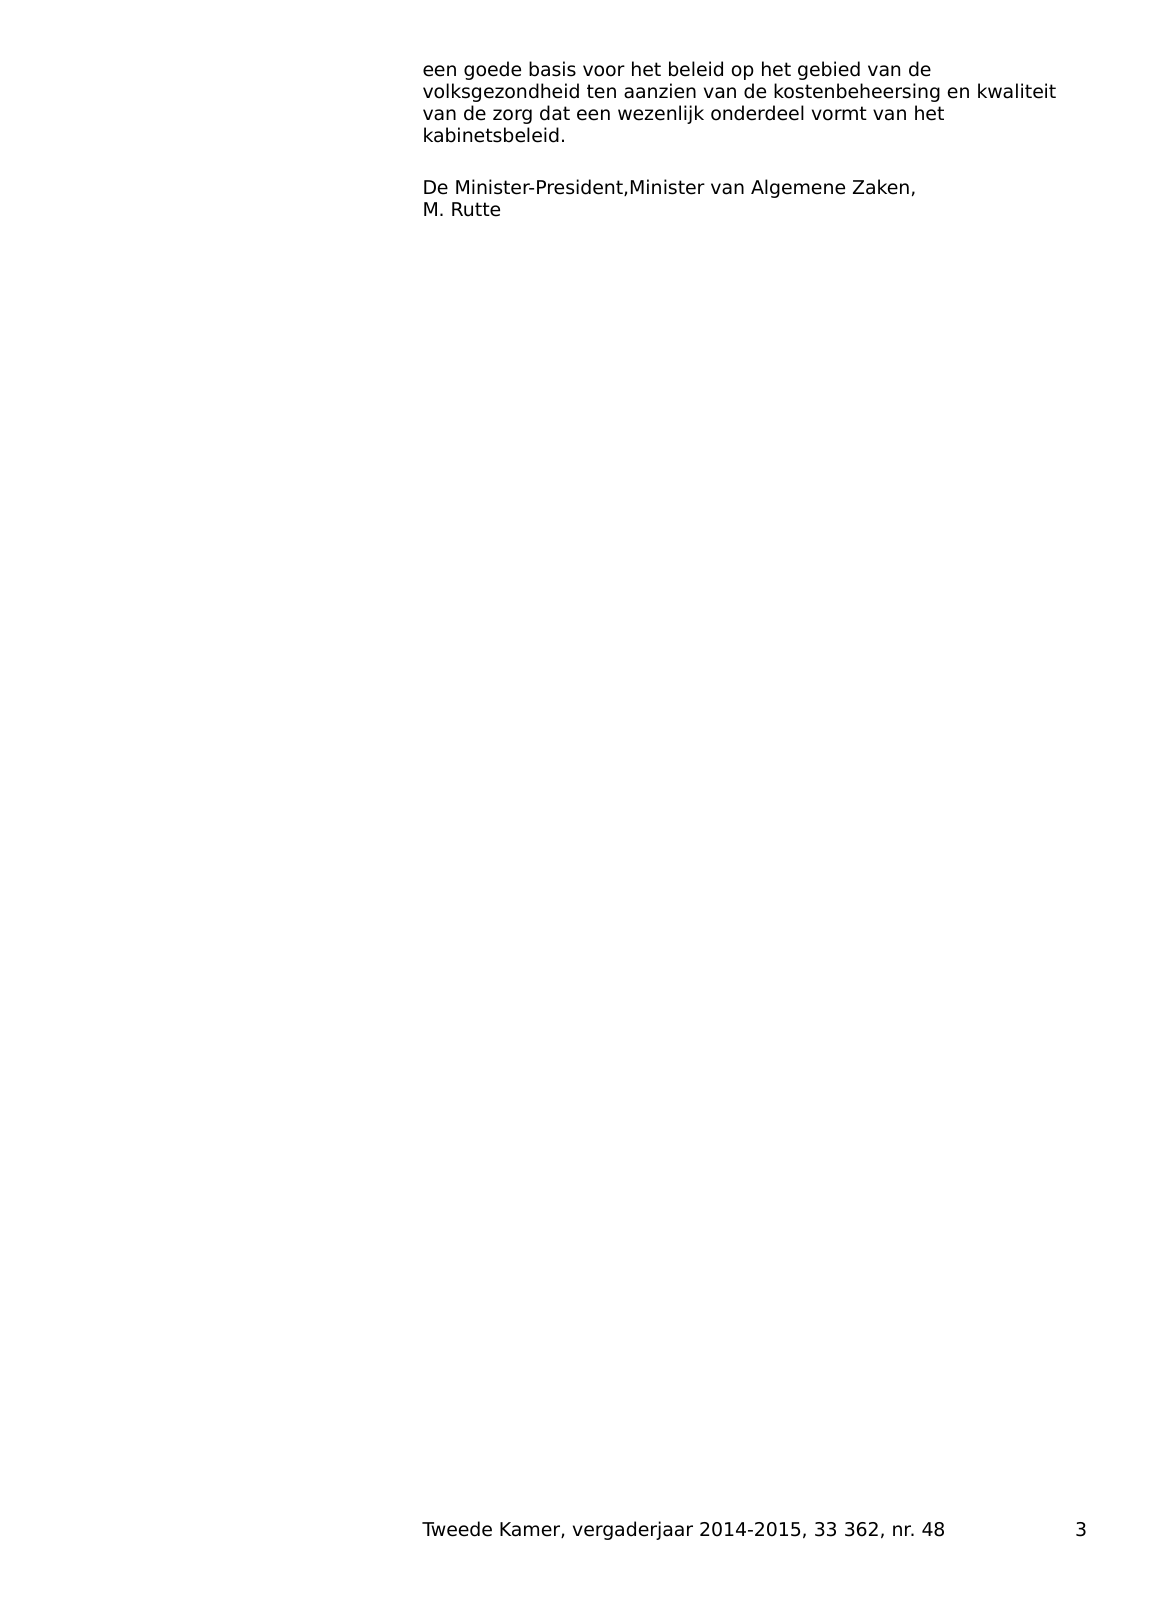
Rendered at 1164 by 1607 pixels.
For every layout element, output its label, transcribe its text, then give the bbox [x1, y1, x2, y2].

text De Minister-President,Minister van Algemene Zaken, M. Rutte [422, 177, 1087, 221]
text een goede basis voor het beleid op het gebied van de volksgezondheid ten aanzien van de kostenbeheersing en kwaliteit van de zorg dat een wezenlijk onderdeel vormt van het kabinetsbeleid. [422, 59, 1087, 147]
